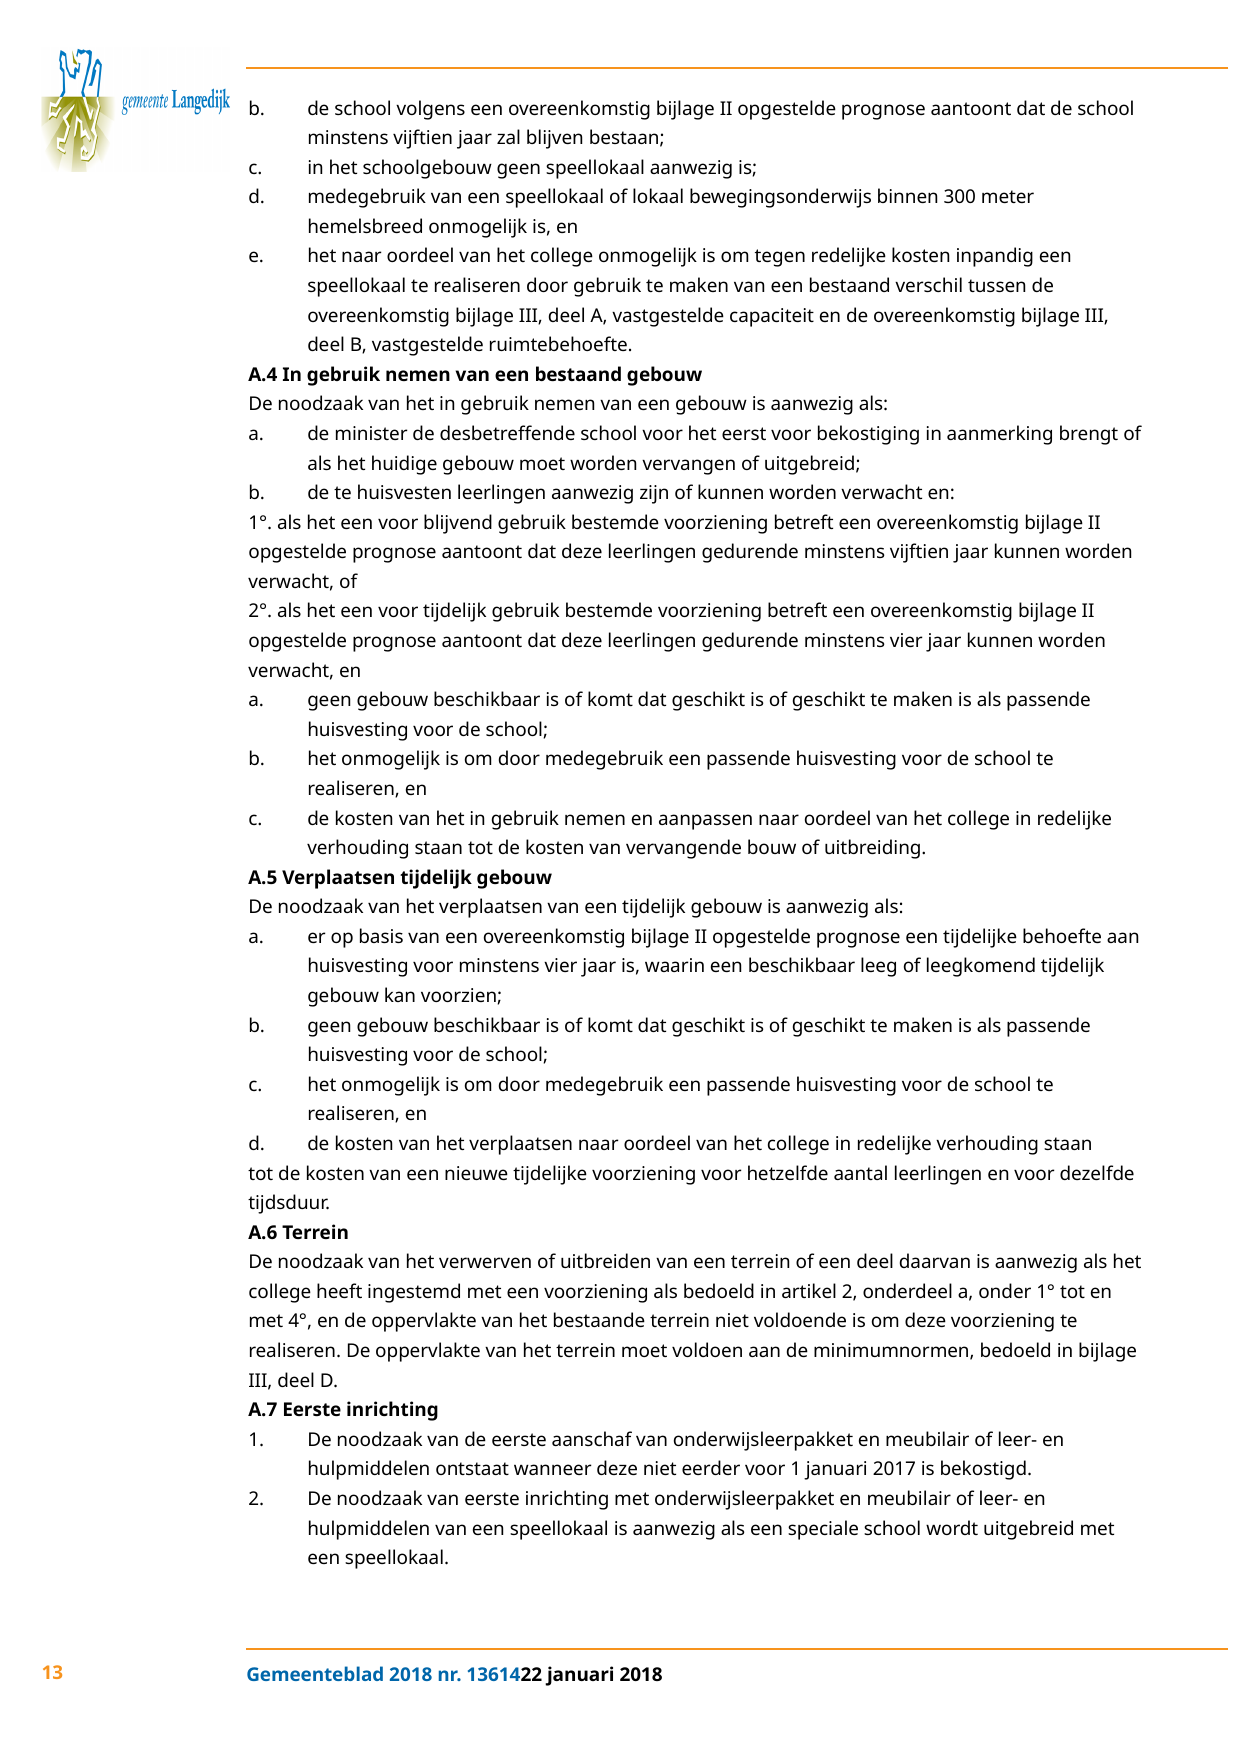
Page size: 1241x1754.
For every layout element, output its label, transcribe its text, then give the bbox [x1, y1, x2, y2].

list de kosten van het verplaatsen naar oordeel van het college in redelijke verhouding staan [248, 1130, 1152, 1156]
text A.5 Verplaatsen tijdelijk gebouw [248, 864, 1152, 890]
list De noodzaak van eerste inrichting met onderwijsleerpakket en meubilair of leer- en hulpmiddelen van een speellokaal is aanwezig als een speciale school wordt uitgebreid met een speellokaal. [248, 1485, 1152, 1570]
text De noodzaak van het in gebruik nemen van een gebouw is aanwezig als: [248, 391, 1152, 416]
text A.7 Eerste inrichting [248, 1396, 1152, 1422]
picture [41, 47, 231, 172]
list de kosten van het in gebruik nemen en aanpassen naar oordeel van het college in redelijke verhouding staan tot de kosten van vervangende bouw of uitbreiding. [248, 805, 1152, 860]
list de school volgens een overeenkomstig bijlage II opgestelde prognose aantoont dat de school minstens vijftien jaar zal blijven bestaan; [248, 95, 1152, 150]
list medegebruik van een speellokaal of lokaal bewegingsonderwijs binnen 300 meter hemelsbreed onmogelijk is, en [248, 183, 1152, 239]
text 1°. als het een voor blijvend gebruik bestemde voorziening betreft een overeenkomstig bijlage II opgestelde prognose aantoont dat deze leerlingen gedurende minstens vijftien jaar kunnen worden verwacht, of [248, 509, 1152, 594]
list er op basis van een overeenkomstig bijlage II opgestelde prognose een tijdelijke behoefte aan huisvesting voor minstens vier jaar is, waarin een beschikbaar leeg of leegkomend tijdelijk gebouw kan voorzien; [248, 923, 1152, 1008]
list het naar oordeel van het college onmogelijk is om tegen redelijke kosten inpandig een speellokaal te realiseren door gebruik te maken van een bestaand verschil tussen de overeenkomstig bijlage III, deel A, vastgestelde capaciteit en de overeenkomstig bijlage III, deel B, vastgestelde ruimtebehoefte. [248, 243, 1152, 357]
list in het schoolgebouw geen speellokaal aanwezig is; [248, 154, 1152, 180]
text A.6 Terrein [248, 1219, 1152, 1245]
text De noodzaak van het verplaatsen van een tijdelijk gebouw is aanwezig als: [248, 893, 1152, 919]
text A.4 In gebruik nemen van een bestaand gebouw [248, 361, 1152, 387]
list geen gebouw beschikbaar is of komt dat geschikt is of geschikt te maken is als passende huisvesting voor de school; [248, 1012, 1152, 1067]
list het onmogelijk is om door medegebruik een passende huisvesting voor de school te realiseren, en [248, 1071, 1152, 1126]
text De noodzaak van het verwerven of uitbreiden van een terrein of een deel daarvan is aanwezig als het college heeft ingestemd met een voorziening als bedoeld in artikel 2, onderdeel a, onder 1° tot en met 4°, en de oppervlakte van het bestaande terrein niet voldoende is om deze voorziening te realiseren. De oppervlakte van het terrein moet voldoen aan de minimumnormen, bedoeld in bijlage III, deel D. [248, 1248, 1152, 1393]
list het onmogelijk is om door medegebruik een passende huisvesting voor de school te realiseren, en [248, 746, 1152, 801]
list De noodzaak van de eerste aanschaf van onderwijsleerpakket en meubilair of leer- en hulpmiddelen ontstaat wanneer deze niet eerder voor 1 januari 2017 is bekostigd. [248, 1426, 1152, 1481]
text 2°. als het een voor tijdelijk gebruik bestemde voorziening betreft een overeenkomstig bijlage II opgestelde prognose aantoont dat deze leerlingen gedurende minstens vier jaar kunnen worden verwacht, en [248, 598, 1152, 683]
list de te huisvesten leerlingen aanwezig zijn of kunnen worden verwacht en: [248, 479, 1152, 505]
text tot de kosten van een nieuwe tijdelijke voorziening voor hetzelfde aantal leerlingen en voor dezelfde tijdsduur. [248, 1160, 1152, 1215]
list de minister de desbetreffende school voor het eerst voor bekostiging in aanmerking brengt of als het huidige gebouw moet worden vervangen of uitgebreid; [248, 420, 1152, 476]
list geen gebouw beschikbaar is of komt dat geschikt is of geschikt te maken is als passende huisvesting voor de school; [248, 686, 1152, 742]
